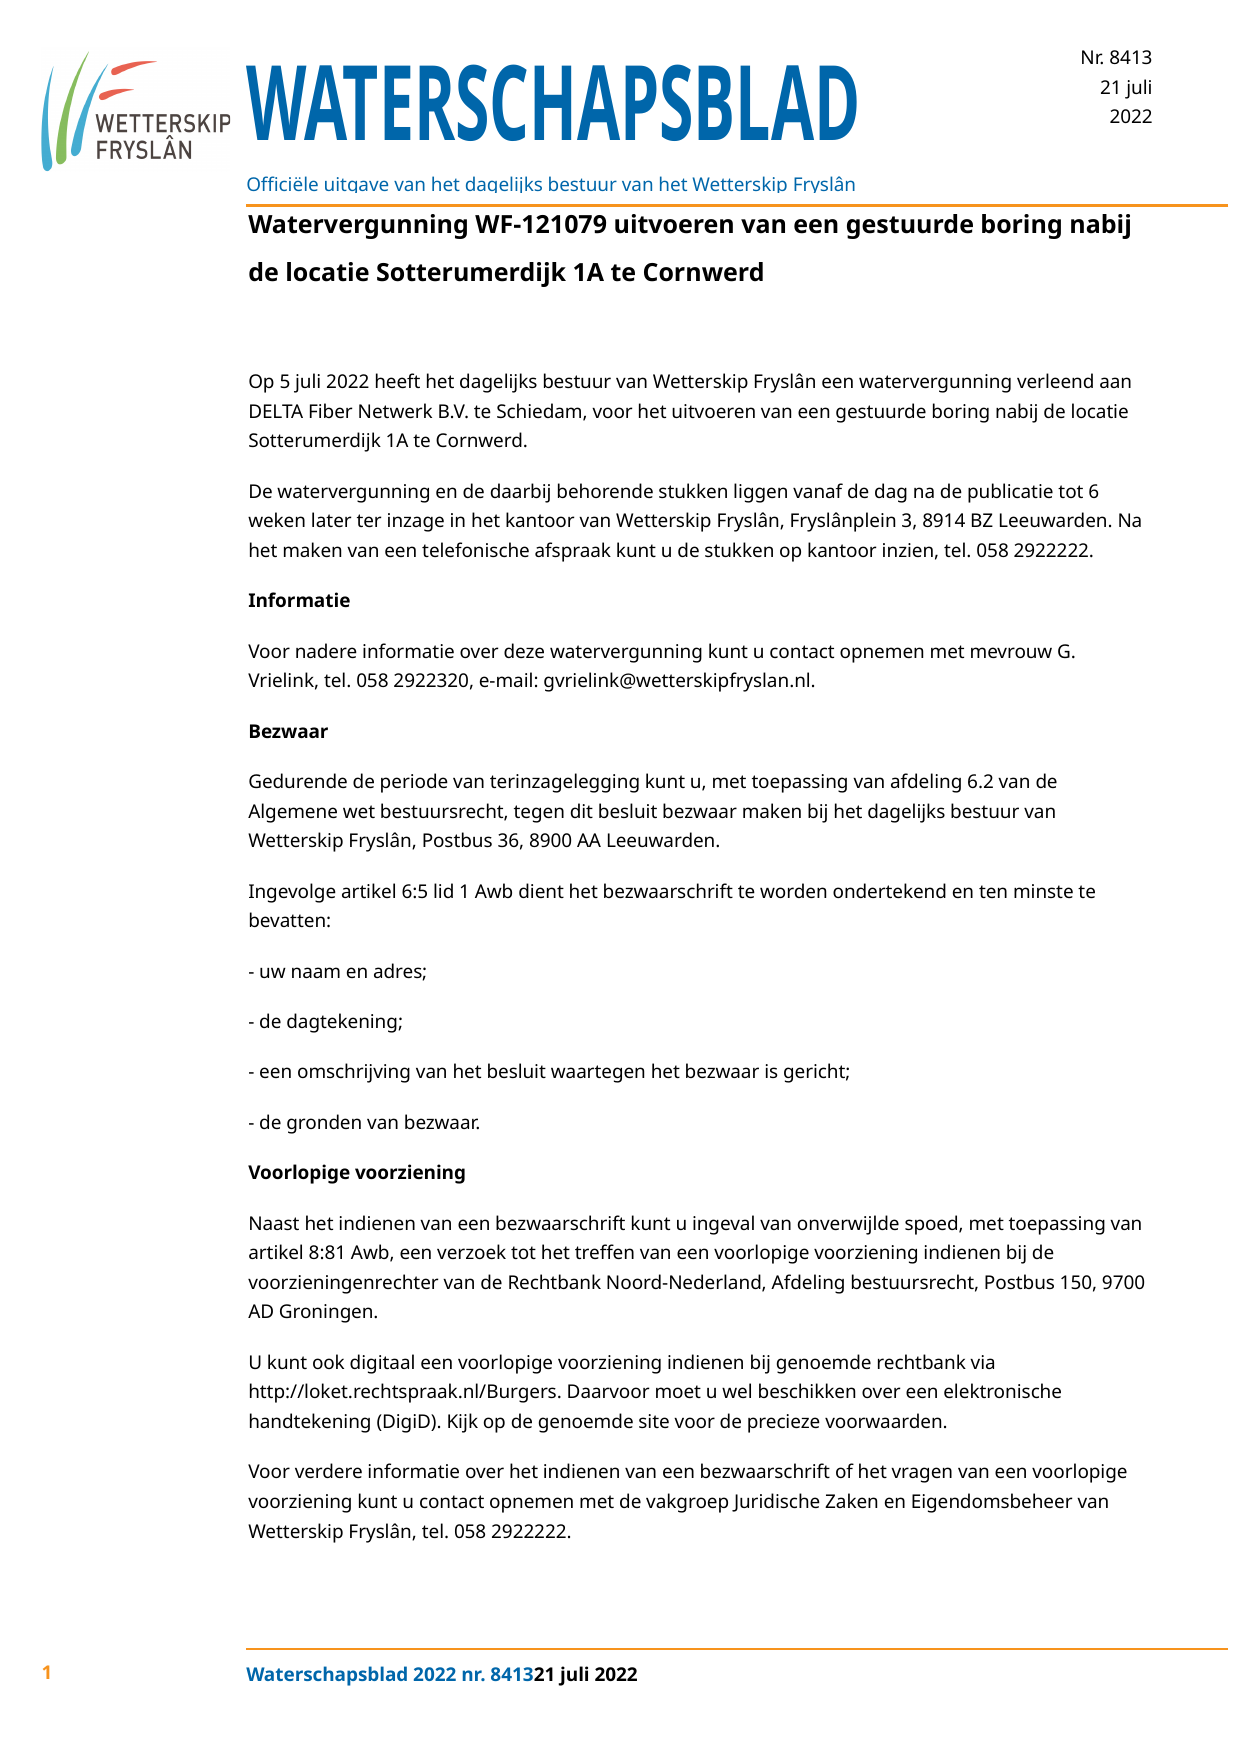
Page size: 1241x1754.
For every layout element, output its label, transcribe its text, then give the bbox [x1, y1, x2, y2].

text Bezwaar [248, 718, 1152, 744]
text - uw naam en adres; [248, 958, 1152, 984]
text Voorlopige voorziening [248, 1159, 1152, 1185]
picture [41, 47, 231, 172]
text Voor verdere informatie over het indienen van een bezwaarschrift of het vragen van een voorlopige voorziening kunt u contact opnemen met de vakgroep Juridische Zaken en Eigendomsbeheer van Wetterskip Fryslân, tel. 058 2922222. [248, 1459, 1152, 1544]
text Informatie [248, 587, 1152, 613]
text Watervergunning WF-121079 uitvoeren van een gestuurde boring nabij de locatie Sotterumerdijk 1A te Cornwerd [248, 207, 1152, 288]
text Voor nadere informatie over deze watervergunning kunt u contact opnemen met mevrouw G. Vrielink, tel. 058 2922320, e-mail: gvrielink@wetterskipfryslan.nl. [248, 638, 1152, 693]
text Ingevolge artikel 6:5 lid 1 Awb dient het bezwaarschrift te worden ondertekend en ten minste te bevatten: [248, 878, 1152, 933]
text - de dagtekening; [248, 1008, 1152, 1034]
text De watervergunning en de daarbij behorende stukken liggen vanaf de dag na de publicatie tot 6 weken later ter inzage in het kantoor van Wetterskip Fryslân, Fryslânplein 3, 8914 BZ Leeuwarden. Na het maken van een telefonische afspraak kunt u de stukken op kantoor inzien, tel. 058 2922222. [248, 478, 1152, 563]
text U kunt ook digitaal een voorlopige voorziening indienen bij genoemde rechtbank via http://loket.rechtspraak.nl/Burgers. Daarvoor moet u wel beschikken over een elektronische handtekening (DigiD). Kijk op de genoemde site voor de precieze voorwaarden. [248, 1349, 1152, 1434]
text Op 5 juli 2022 heeft het dagelijks bestuur van Wetterskip Fryslân een watervergunning verleend aan DELTA Fiber Netwerk B.V. te Schiedam, voor het uitvoeren van een gestuurde boring nabij de locatie Sotterumerdijk 1A te Cornwerd. [248, 368, 1152, 453]
text Naast het indienen van een bezwaarschrift kunt u ingeval van onverwijlde spoed, met toepassing van artikel 8:81 Awb, een verzoek tot het treffen van een voorlopige voorziening indienen bij de voorzieningenrechter van de Rechtbank Noord-Nederland, Afdeling bestuursrecht, Postbus 150, 9700 AD Groningen. [248, 1210, 1152, 1324]
text Gedurende de periode van terinzagelegging kunt u, met toepassing van afdeling 6.2 van de Algemene wet bestuursrecht, tegen dit besluit bezwaar maken bij het dagelijks bestuur van Wetterskip Fryslân, Postbus 36, 8900 AA Leeuwarden. [248, 768, 1152, 853]
text - de gronden van bezwaar. [248, 1109, 1152, 1135]
text - een omschrijving van het besluit waartegen het bezwaar is gericht; [248, 1059, 1152, 1084]
